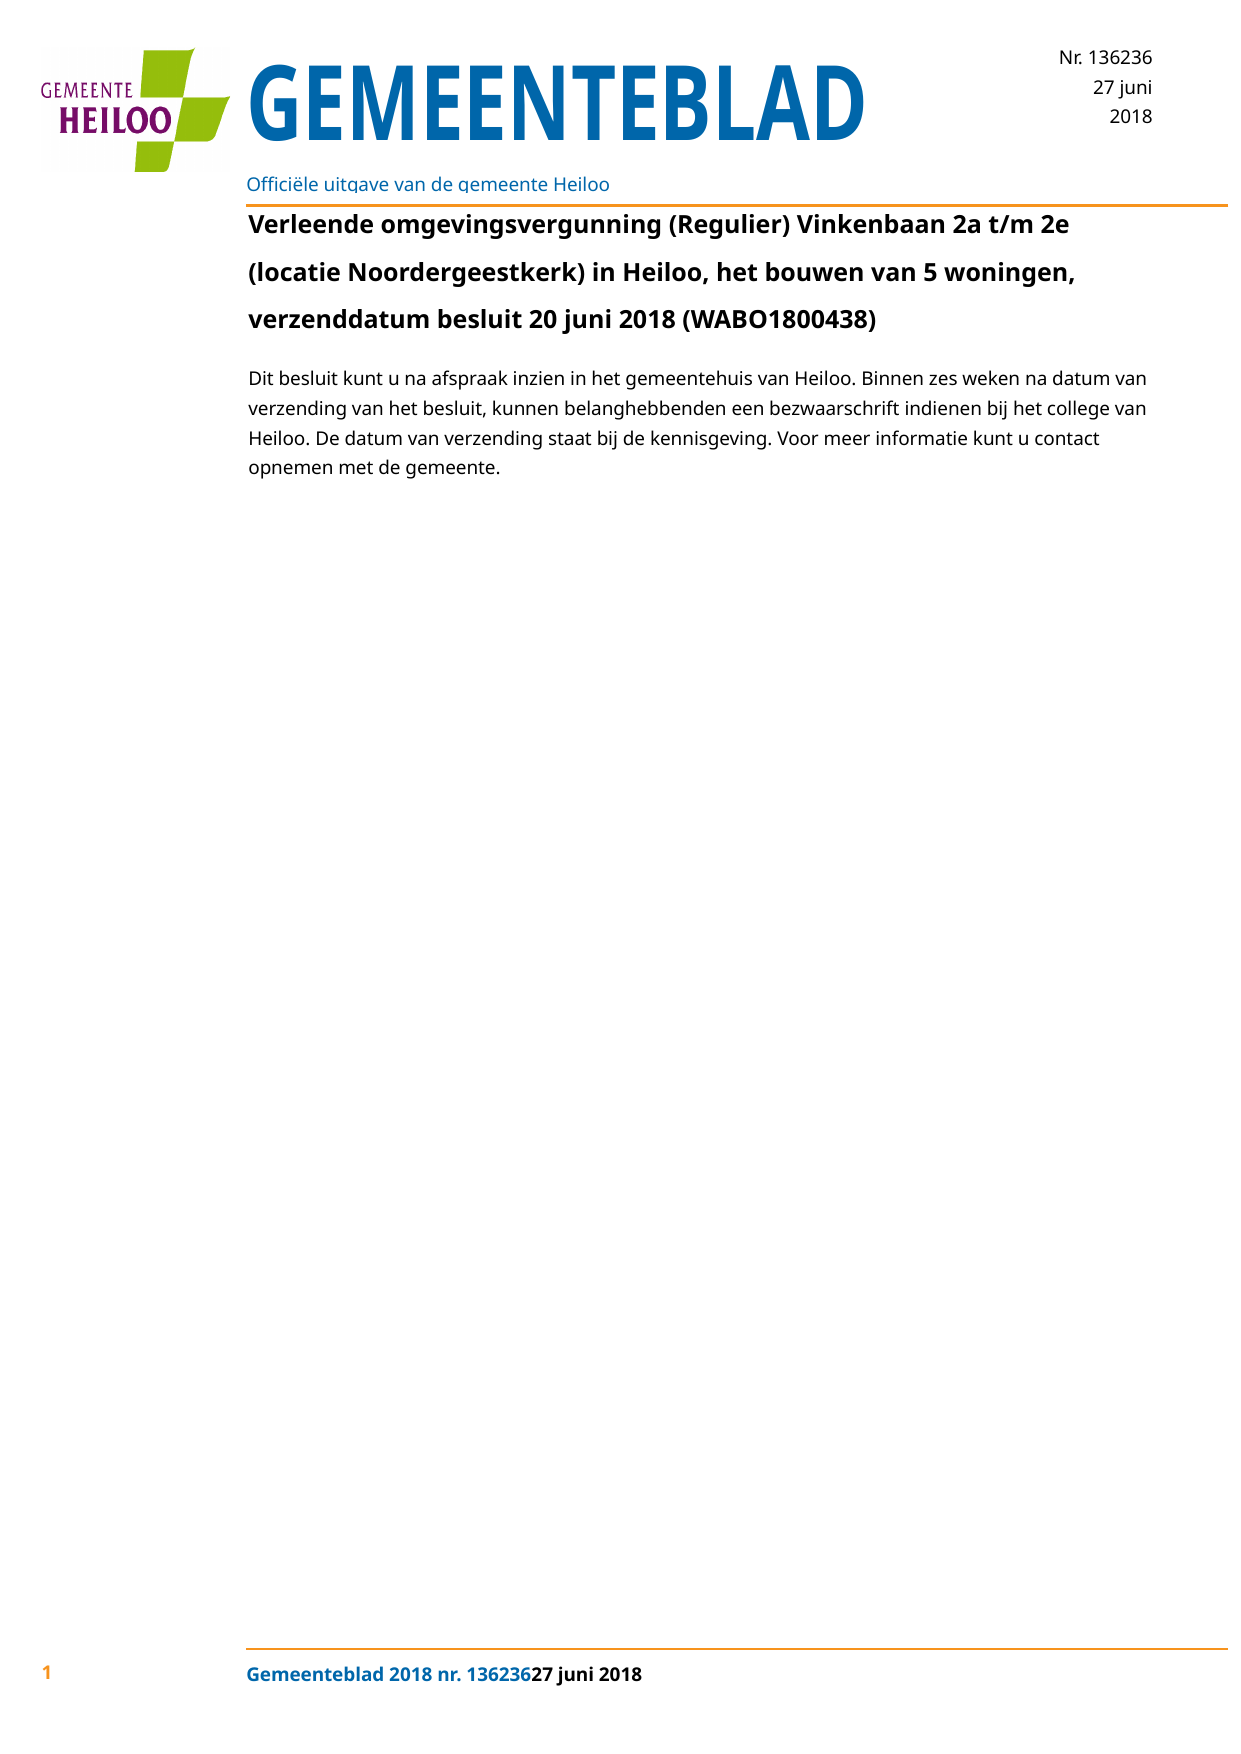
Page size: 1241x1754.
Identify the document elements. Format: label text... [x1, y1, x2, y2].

text Verleende omgevingsvergunning (Regulier) Vinkenbaan 2a t/m 2e (locatie Noordergeestkerk) in Heiloo, het bouwen van 5 woningen, verzenddatum besluit 20 juni 2018 (WABO1800438) [248, 207, 1152, 336]
text Dit besluit kunt u na afspraak inzien in het gemeentehuis van Heiloo. Binnen zes weken na datum van verzending van het besluit, kunnen belanghebbenden een bezwaarschrift indienen bij het college van Heiloo. De datum van verzending staat bij de kennisgeving. Voor meer informatie kunt u contact opnemen met de gemeente. [248, 366, 1152, 480]
picture [41, 47, 231, 172]
